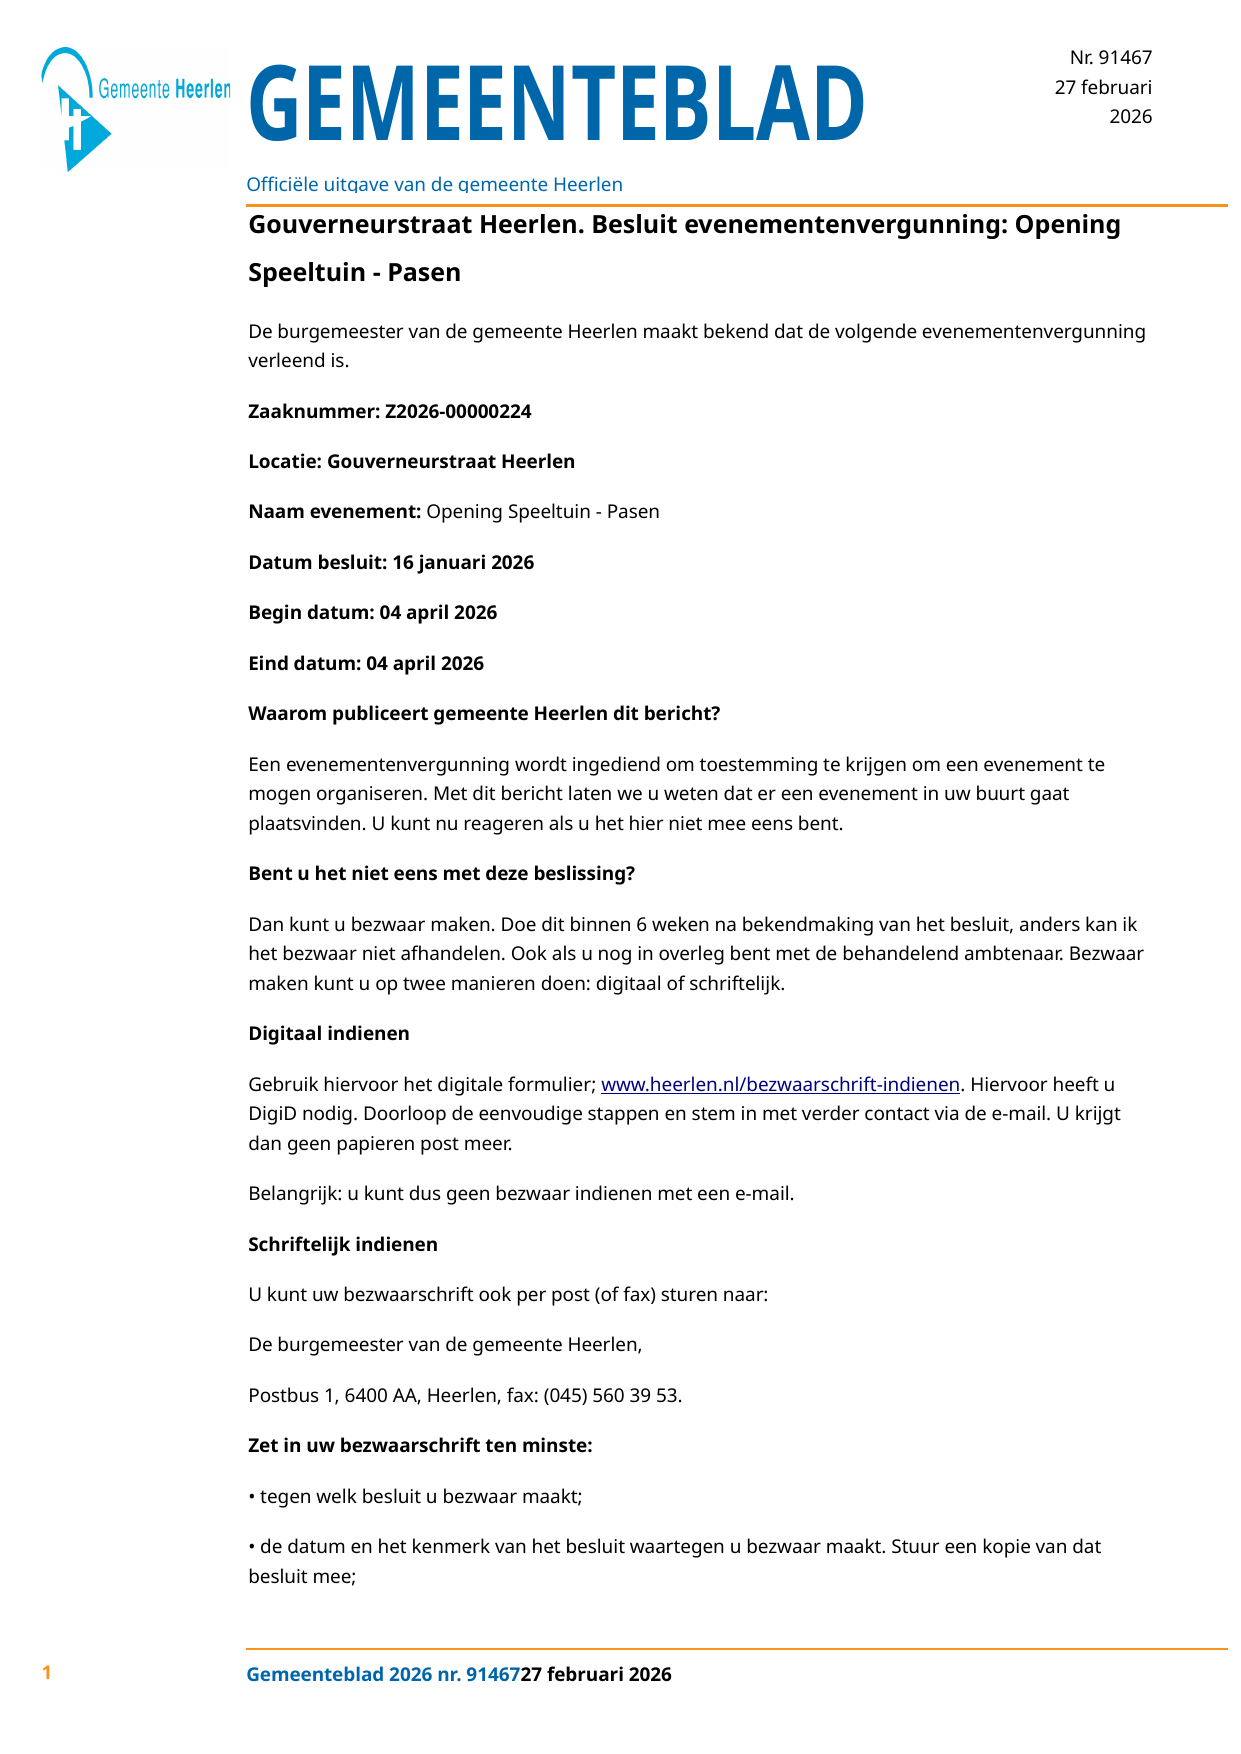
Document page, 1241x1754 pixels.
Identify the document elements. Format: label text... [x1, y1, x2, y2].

text Datum besluit: 16 januari 2026 [248, 549, 1152, 575]
text Locatie: Gouverneurstraat Heerlen [248, 448, 1152, 474]
text U kunt uw bezwaarschrift ook per post (of fax) sturen naar: [248, 1281, 1152, 1307]
text De burgemeester van de gemeente Heerlen maakt bekend dat de volgende evenementenvergunning verleend is. [248, 318, 1152, 373]
text Waarom publiceert gemeente Heerlen dit bericht? [248, 700, 1152, 726]
text De burgemeester van de gemeente Heerlen, [248, 1332, 1152, 1357]
text Zet in uw bezwaarschrift ten minste: [248, 1432, 1152, 1458]
text Belangrijk: u kunt dus geen bezwaar indienen met een e-mail. [248, 1180, 1152, 1206]
text Digitaal indienen [248, 1020, 1152, 1046]
text Zaaknummer: Z2026-00000224 [248, 398, 1152, 424]
picture [41, 47, 59, 70]
text • tegen welk besluit u bezwaar maakt; [248, 1483, 1152, 1509]
picture [41, 47, 231, 172]
text Begin datum: 04 april 2026 [248, 599, 1152, 625]
text Dan kunt u bezwaar maken. Doe dit binnen 6 weken na bekendmaking van het besluit, anders kan ik het bezwaar niet afhandelen. Ook als u nog in overleg bent met de behandelend ambtenaar. Bezwaar maken kunt u op twee manieren doen: digitaal of schriftelijk. [248, 911, 1152, 996]
text Postbus 1, 6400 AA, Heerlen, fax: (045) 560 39 53. [248, 1382, 1152, 1408]
text • de datum en het kenmerk van het besluit waartegen u bezwaar maakt. Stuur een kopie van dat besluit mee; [248, 1533, 1152, 1589]
text Een evenementenvergunning wordt ingediend om toestemming te krijgen om een evenement te mogen organiseren. Met dit bericht laten we u weten dat er een evenement in uw buurt gaat plaatsvinden. U kunt nu reageren als u het hier niet mee eens bent. [248, 751, 1152, 836]
text Schriftelijk indienen [248, 1231, 1152, 1257]
text Gebruik hiervoor het digitale formulier; www.heerlen.nl/bezwaarschrift-indienen. Hiervoor heeft u DigiD nodig. Doorloop de eenvoudige stappen en stem in met verder contact via de e-mail. U krijgt dan geen papieren post meer. [248, 1071, 1152, 1156]
text Gouverneurstraat Heerlen. Besluit evenementenvergunning: Opening Speeltuin - Pasen [248, 207, 1152, 288]
text Bent u het niet eens met deze beslissing? [248, 860, 1152, 886]
text Naam evenement: Opening Speeltuin - Pasen [248, 499, 1152, 524]
text Eind datum: 04 april 2026 [248, 650, 1152, 676]
